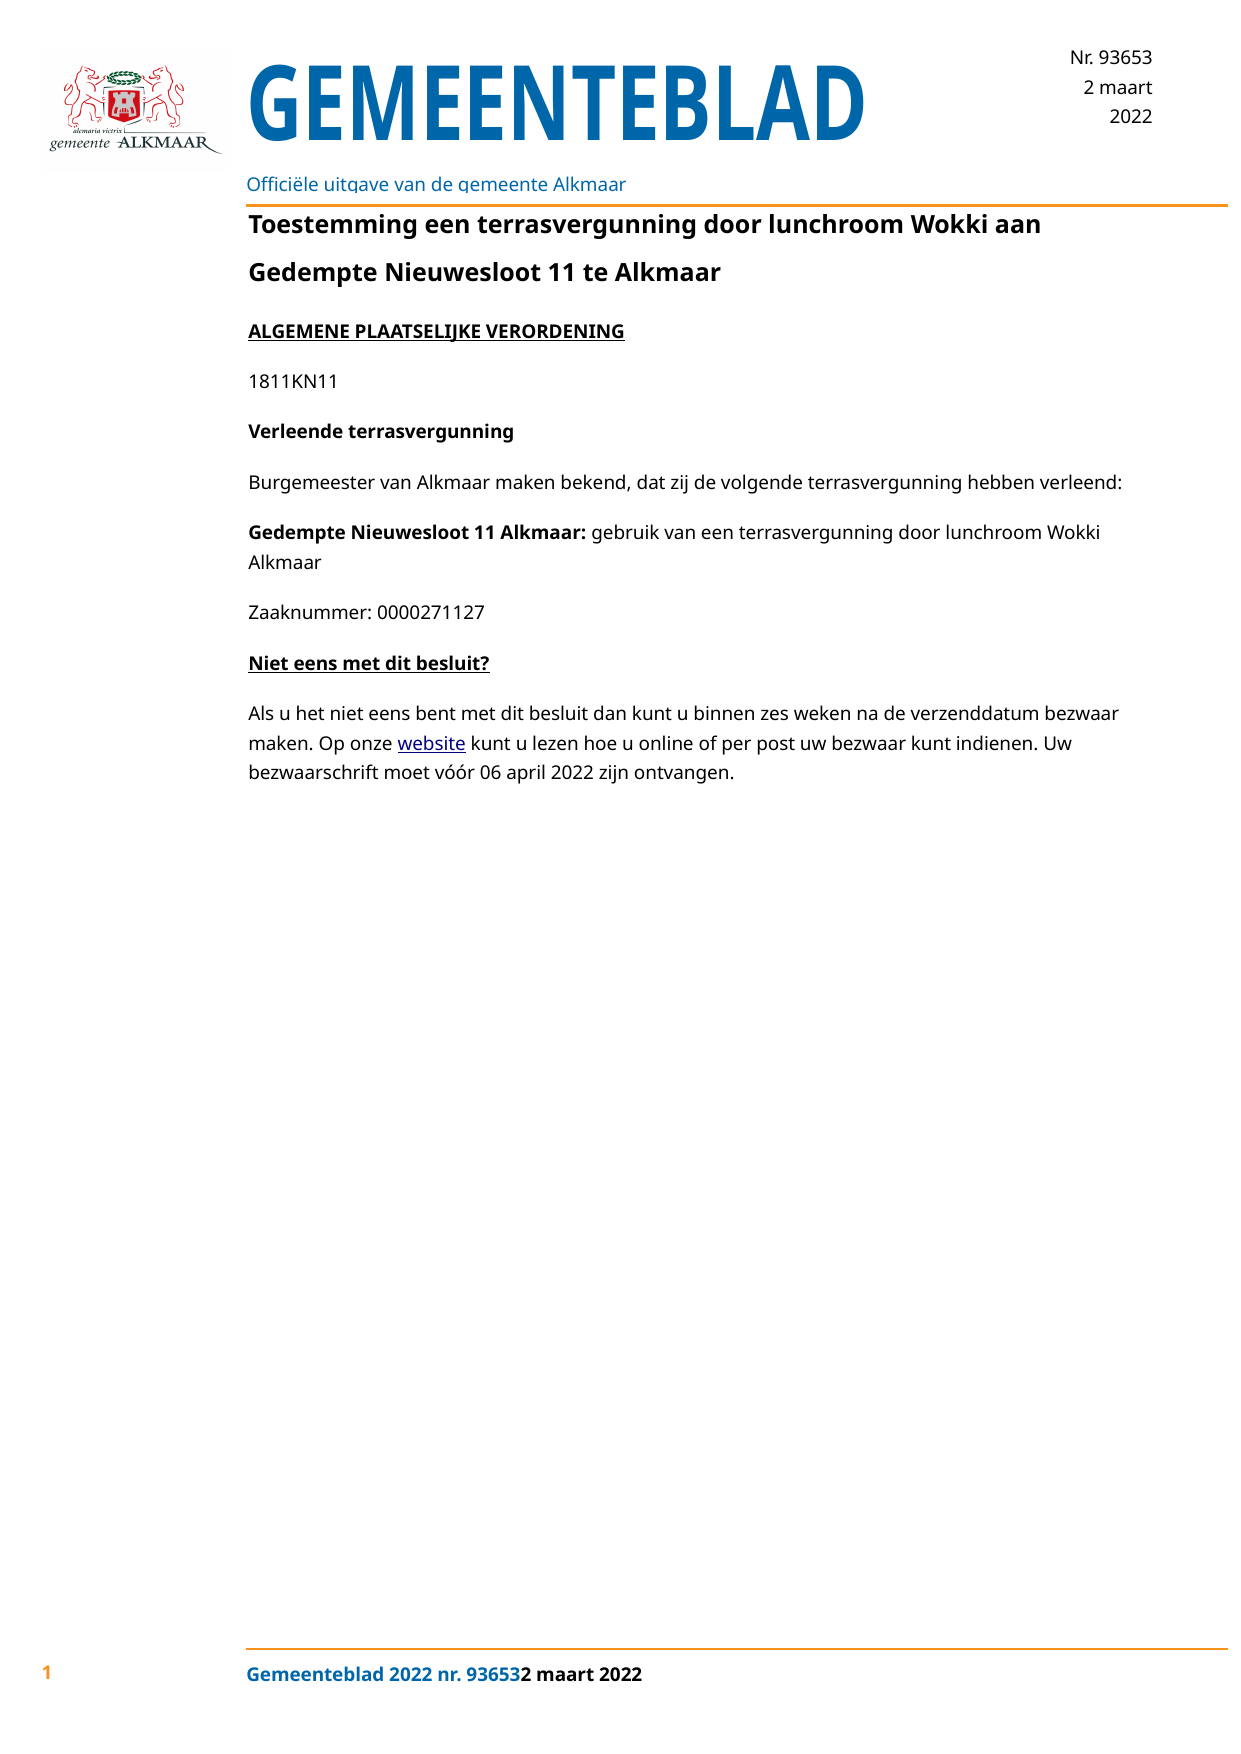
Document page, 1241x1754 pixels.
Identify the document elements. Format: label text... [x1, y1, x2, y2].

text Niet eens met dit besluit? [248, 650, 1152, 676]
text ALGEMENE PLAATSELIJKE VERORDENING [248, 318, 1152, 344]
text Verleende terrasvergunning [248, 419, 1152, 444]
text Zaaknummer: 0000271127 [248, 599, 1152, 625]
picture [41, 47, 231, 172]
text Toestemming een terrasvergunning door lunchroom Wokki aan Gedempte Nieuwesloot 11 te Alkmaar [248, 207, 1152, 288]
text Als u het niet eens bent met dit besluit dan kunt u binnen zes weken na de verzenddatum bezwaar maken. Op onze website kunt u lezen hoe u online of per post uw bezwaar kunt indienen. Uw bezwaarschrift moet vóór 06 april 2022 zijn ontvangen. [248, 700, 1152, 785]
text 1811KN11 [248, 368, 1152, 394]
text Burgemeester van Alkmaar maken bekend, dat zij de volgende terrasvergunning hebben verleend: [248, 469, 1152, 495]
text Gedempte Nieuwesloot 11 Alkmaar: gebruik van een terrasvergunning door lunchroom Wokki Alkmaar [248, 519, 1152, 575]
